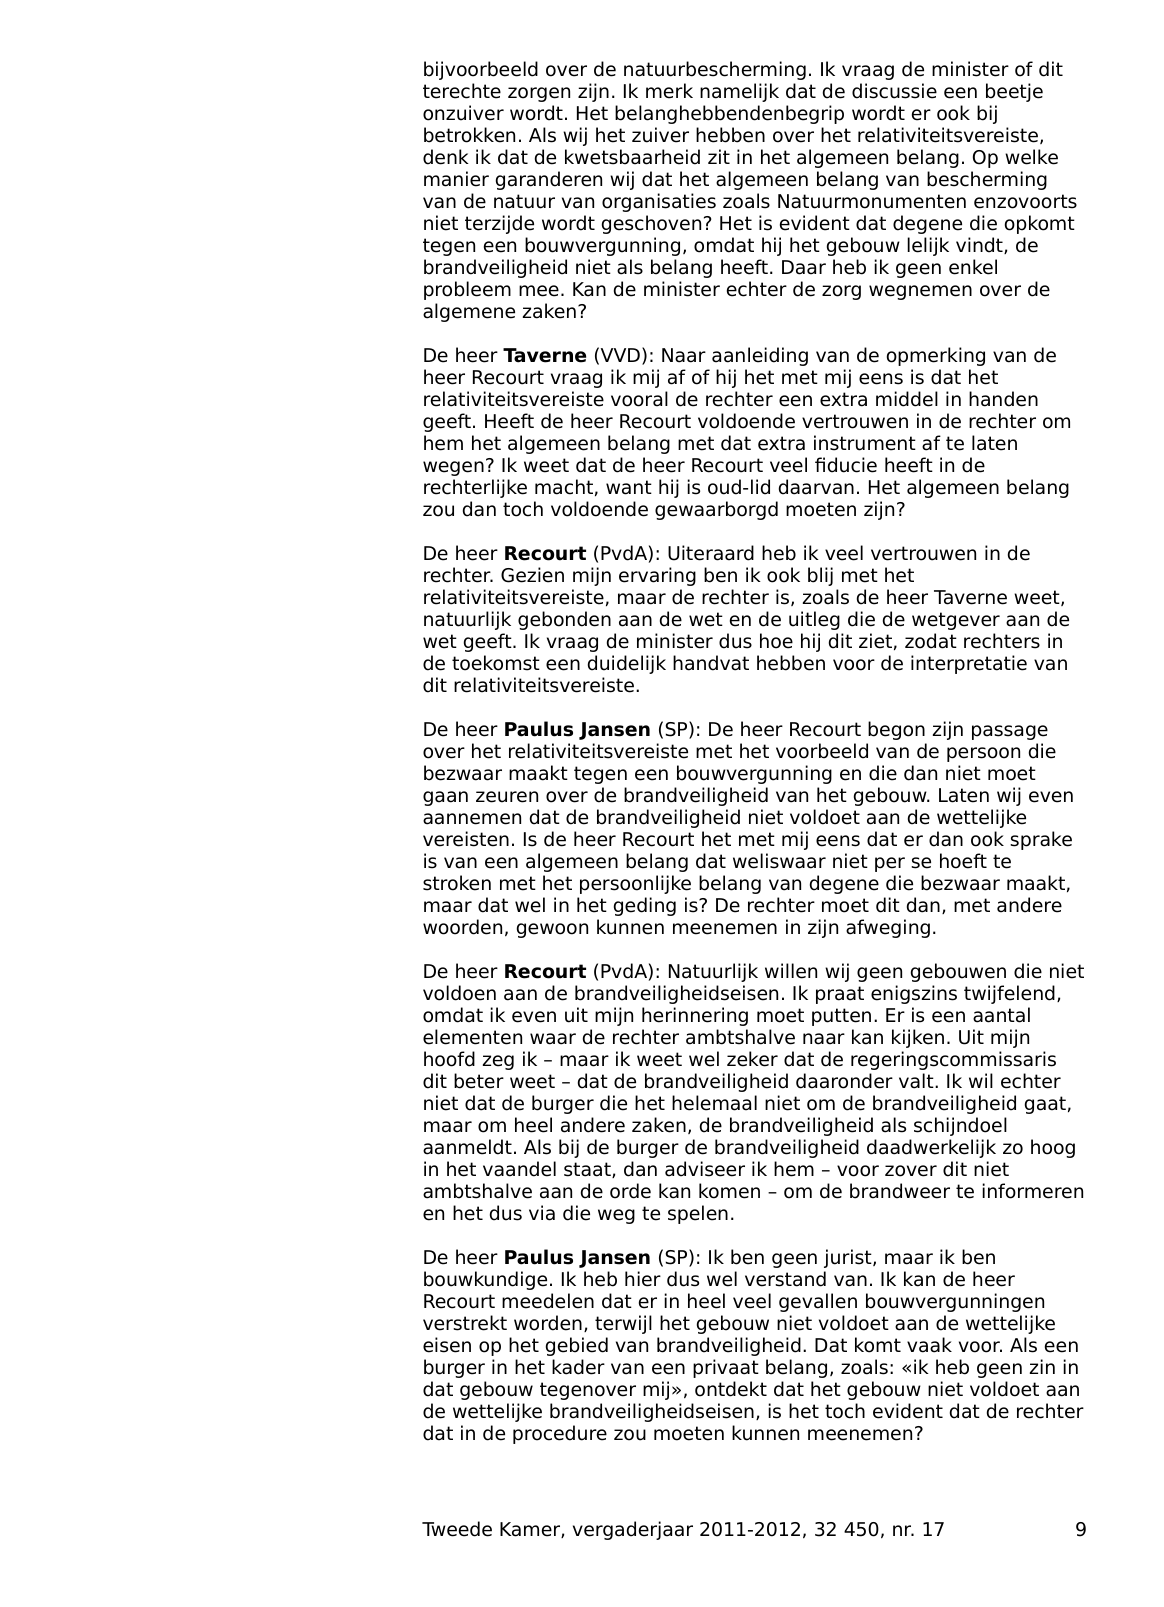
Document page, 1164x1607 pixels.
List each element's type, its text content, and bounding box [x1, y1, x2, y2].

text bijvoorbeeld over de natuurbescherming. Ik vraag de minister of dit terechte zorgen zijn. Ik merk namelijk dat de discussie een beetje onzuiver wordt. Het belanghebbendenbegrip wordt er ook bij betrokken. Als wij het zuiver hebben over het relativiteitsvereiste, denk ik dat de kwetsbaarheid zit in het algemeen belang. Op welke manier garanderen wij dat het algemeen belang van bescherming van de natuur van organisaties zoals Natuurmonumenten enzovoorts niet terzijde wordt geschoven? Het is evident dat degene die opkomt tegen een bouwvergunning, omdat hij het gebouw lelijk vindt, de brandveiligheid niet als belang heeft. Daar heb ik geen enkel probleem mee. Kan de minister echter de zorg wegnemen over de algemene zaken? [422, 59, 1087, 323]
text De heer Recourt (PvdA): Natuurlijk willen wij geen gebouwen die niet voldoen aan de brandveiligheidseisen. Ik praat enigszins twijfelend, omdat ik even uit mijn herinnering moet putten. Er is een aantal elementen waar de rechter ambtshalve naar kan kijken. Uit mijn hoofd zeg ik – maar ik weet wel zeker dat de regeringscommissaris dit beter weet – dat de brandveiligheid daaronder valt. Ik wil echter niet dat de burger die het helemaal niet om de brandveiligheid gaat, maar om heel andere zaken, de brandveiligheid als schijndoel aanmeldt. Als bij de burger de brandveiligheid daadwerkelijk zo hoog in het vaandel staat, dan adviseer ik hem – voor zover dit niet ambtshalve aan de orde kan komen – om de brandweer te informeren en het dus via die weg te spelen. [422, 961, 1087, 1225]
text De heer Paulus Jansen (SP): Ik ben geen jurist, maar ik ben bouwkundige. Ik heb hier dus wel verstand van. Ik kan de heer Recourt meedelen dat er in heel veel gevallen bouwvergunningen verstrekt worden, terwijl het gebouw niet voldoet aan de wettelijke eisen op het gebied van brandveiligheid. Dat komt vaak voor. Als een burger in het kader van een privaat belang, zoals: «ik heb geen zin in dat gebouw tegenover mij», ontdekt dat het gebouw niet voldoet aan de wettelijke brandveiligheidseisen, is het toch evident dat de rechter dat in de procedure zou moeten kunnen meenemen? [422, 1247, 1087, 1445]
text De heer Taverne (VVD): Naar aanleiding van de opmerking van de heer Recourt vraag ik mij af of hij het met mij eens is dat het relativiteitsvereiste vooral de rechter een extra middel in handen geeft. Heeft de heer Recourt voldoende vertrouwen in de rechter om hem het algemeen belang met dat extra instrument af te laten wegen? Ik weet dat de heer Recourt veel fiducie heeft in de rechterlijke macht, want hij is oud-lid daarvan. Het algemeen belang zou dan toch voldoende gewaarborgd moeten zijn? [422, 345, 1087, 521]
text De heer Recourt (PvdA): Uiteraard heb ik veel vertrouwen in de rechter. Gezien mijn ervaring ben ik ook blij met het relativiteitsvereiste, maar de rechter is, zoals de heer Taverne weet, natuurlijk gebonden aan de wet en de uitleg die de wetgever aan de wet geeft. Ik vraag de minister dus hoe hij dit ziet, zodat rechters in de toekomst een duidelijk handvat hebben voor de interpretatie van dit relativiteitsvereiste. [422, 543, 1087, 697]
text De heer Paulus Jansen (SP): De heer Recourt begon zijn passage over het relativiteitsvereiste met het voorbeeld van de persoon die bezwaar maakt tegen een bouwvergunning en die dan niet moet gaan zeuren over de brandveiligheid van het gebouw. Laten wij even aannemen dat de brandveiligheid niet voldoet aan de wettelijke vereisten. Is de heer Recourt het met mij eens dat er dan ook sprake is van een algemeen belang dat weliswaar niet per se hoeft te stroken met het persoonlijke belang van degene die bezwaar maakt, maar dat wel in het geding is? De rechter moet dit dan, met andere woorden, gewoon kunnen meenemen in zijn afweging. [422, 719, 1087, 939]
